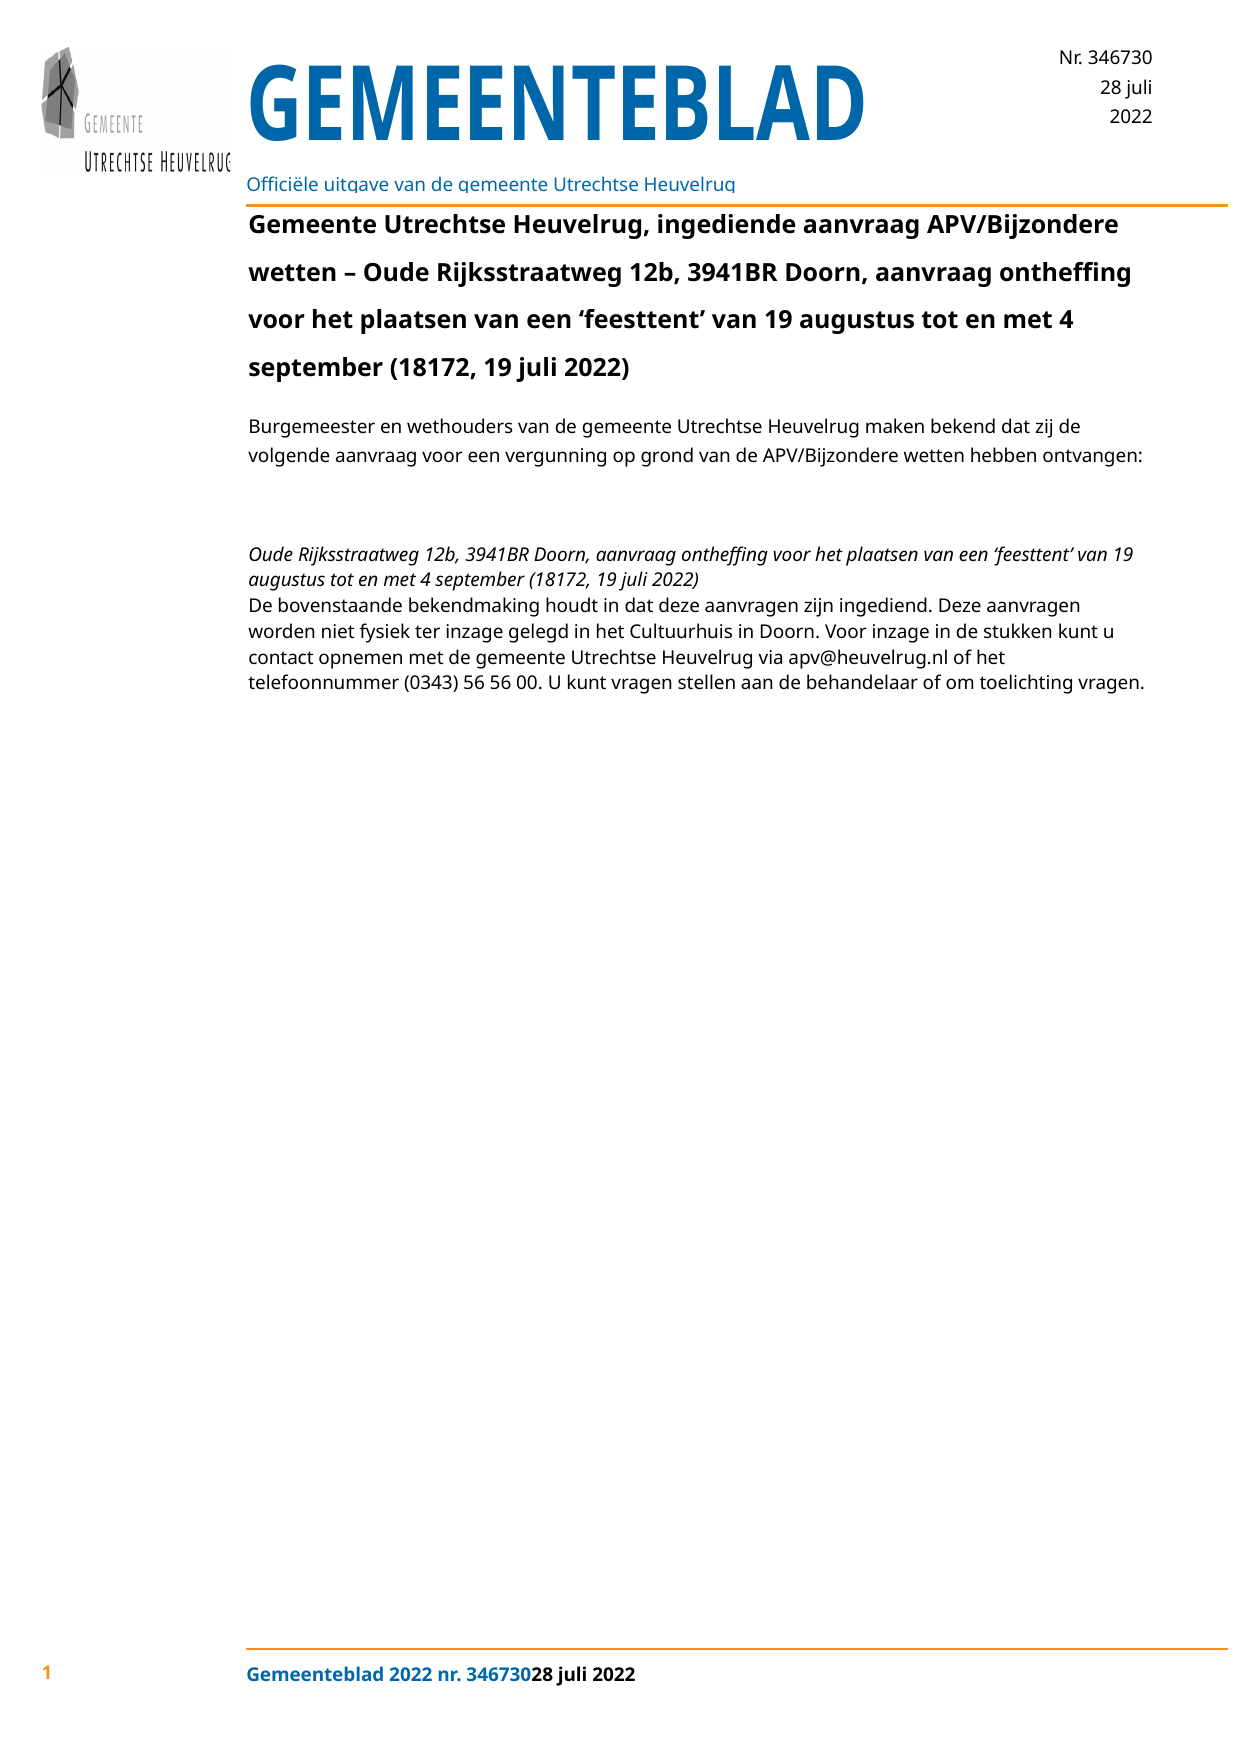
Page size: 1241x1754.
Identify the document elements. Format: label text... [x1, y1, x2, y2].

picture [41, 47, 231, 172]
text De bovenstaande bekendmaking houdt in dat deze aanvragen zijn ingediend. Deze aanvragen worden niet fysiek ter inzage gelegd in het Cultuurhuis in Doorn. Voor inzage in de stukken kunt u contact opnemen met de gemeente Utrechtse Heuvelrug via apv@heuvelrug.nl of het telefoonnummer (0343) 56 56 00. U kunt vragen stellen aan de behandelaar of om toelichting vragen. [248, 592, 1152, 695]
text Gemeente Utrechtse Heuvelrug, ingediende aanvraag APV/Bijzondere wetten – Oude Rijksstraatweg 12b, 3941BR Doorn, aanvraag ontheffing voor het plaatsen van een ‘feesttent’ van 19 augustus tot en met 4 september (18172, 19 juli 2022) [248, 207, 1152, 384]
text Burgemeester en wethouders van de gemeente Utrechtse Heuvelrug maken bekend dat zij de volgende aanvraag voor een vergunning op grond van de APV/Bijzondere wetten hebben ontvangen: [248, 413, 1152, 468]
text Oude Rijksstraatweg 12b, 3941BR Doorn, aanvraag ontheffing voor het plaatsen van een ‘feesttent’ van 19 augustus tot en met 4 september (18172, 19 juli 2022) [248, 541, 1152, 592]
